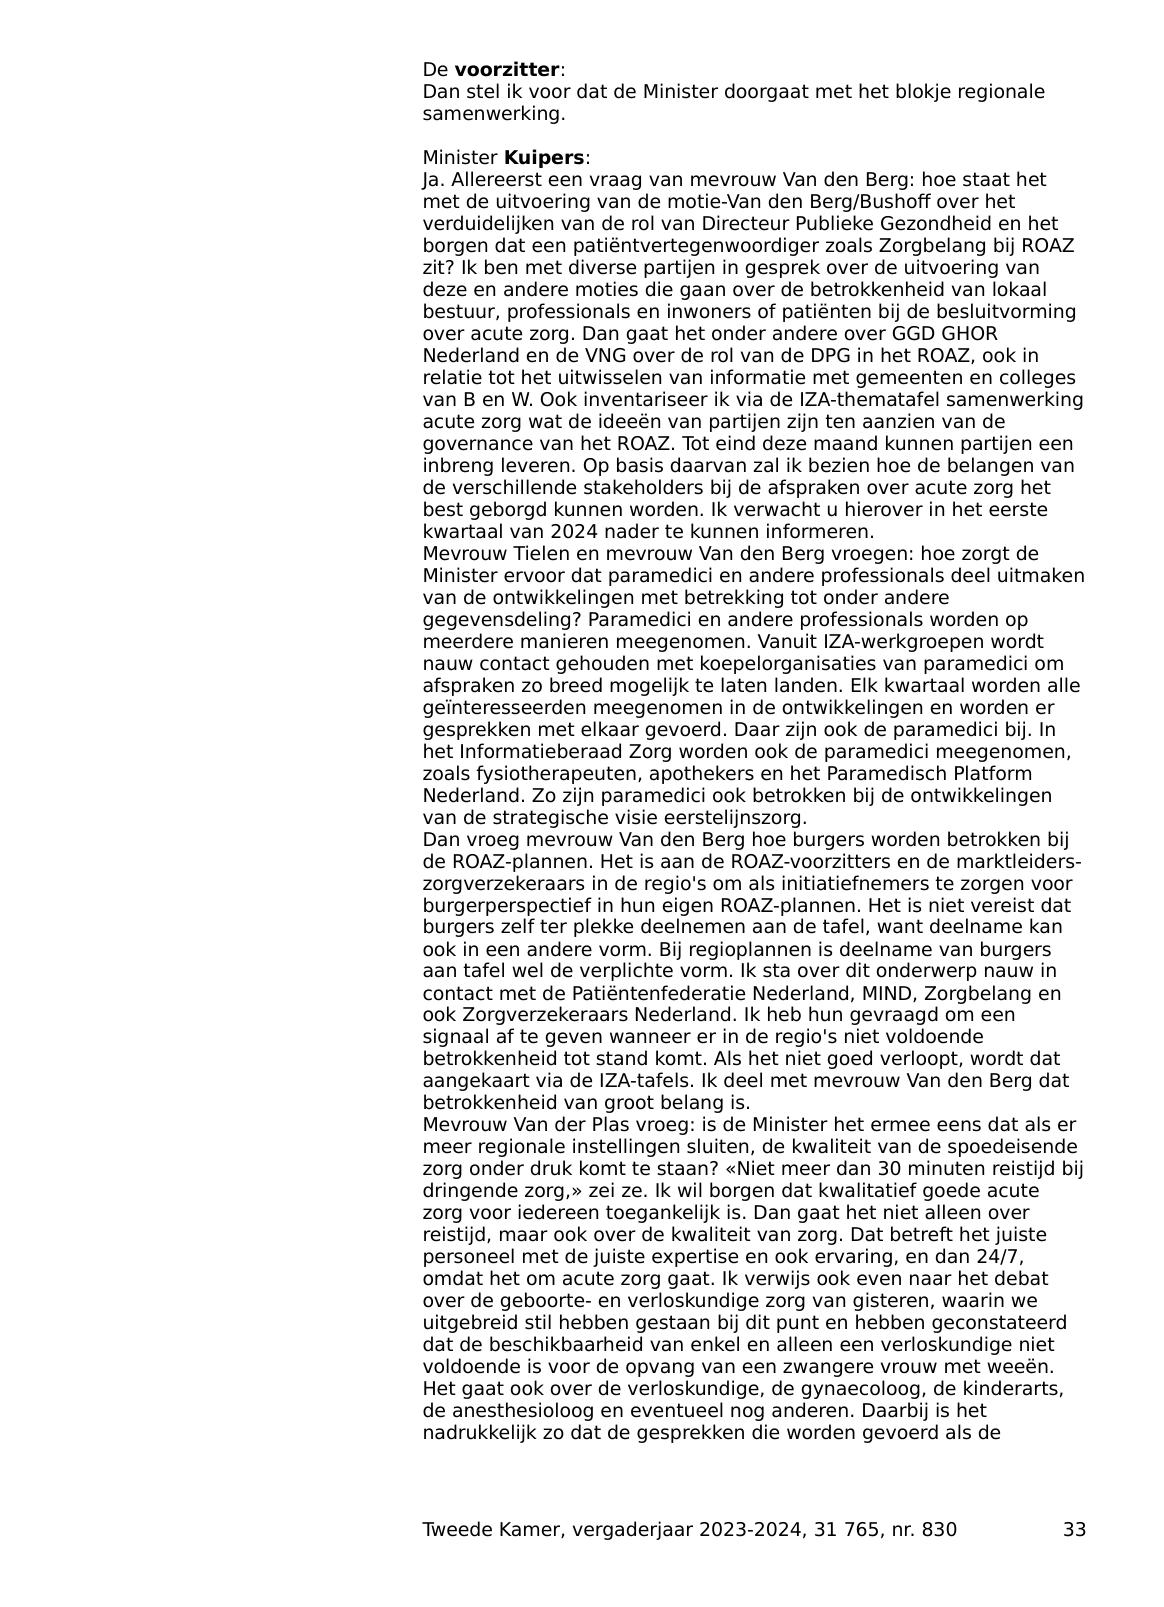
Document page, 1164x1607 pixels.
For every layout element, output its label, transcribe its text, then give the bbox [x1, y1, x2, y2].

text Mevrouw Tielen en mevrouw Van den Berg vroegen: hoe zorgt de Minister ervoor dat paramedici en andere professionals deel uitmaken van de ontwikkelingen met betrekking tot onder andere gegevensdeling? Paramedici en andere professionals worden op meerdere manieren meegenomen. Vanuit IZA-werkgroepen wordt nauw contact gehouden met koepelorganisaties van paramedici om afspraken zo breed mogelijk te laten landen. Elk kwartaal worden alle geïnteresseerden meegenomen in de ontwikkelingen en worden er gesprekken met elkaar gevoerd. Daar zijn ook de paramedici bij. In het Informatieberaad Zorg worden ook de paramedici meegenomen, zoals fysiotherapeuten, apothekers en het Paramedisch Platform Nederland. Zo zijn paramedici ook betrokken bij de ontwikkelingen van de strategische visie eerstelijnszorg. [422, 543, 1087, 828]
text Ja. Allereerst een vraag van mevrouw Van den Berg: hoe staat het met de uitvoering van de motie-Van den Berg/Bushoff over het verduidelijken van de rol van Directeur Publieke Gezondheid en het borgen dat een patiëntvertegenwoordiger zoals Zorgbelang bij ROAZ zit? Ik ben met diverse partijen in gesprek over de uitvoering van deze en andere moties die gaan over de betrokkenheid van lokaal bestuur, professionals en inwoners of patiënten bij de besluitvorming over acute zorg. Dan gaat het onder andere over GGD GHOR Nederland en de VNG over de rol van de DPG in het ROAZ, ook in relatie tot het uitwisselen van informatie met gemeenten en colleges van B en W. Ook inventariseer ik via de IZA-thematafel samenwerking acute zorg wat de ideeën van partijen zijn ten aanzien van de governance van het ROAZ. Tot eind deze maand kunnen partijen een inbreng leveren. Op basis daarvan zal ik bezien hoe de belangen van de verschillende stakeholders bij de afspraken over acute zorg het best geborgd kunnen worden. Ik verwacht u hierover in het eerste kwartaal van 2024 nader te kunnen informeren. [422, 169, 1087, 543]
text Mevrouw Van der Plas vroeg: is de Minister het ermee eens dat als er meer regionale instellingen sluiten, de kwaliteit van de spoedeisende zorg onder druk komt te staan? «Niet meer dan 30 minuten reistijd bij dringende zorg,» zei ze. Ik wil borgen dat kwalitatief goede acute zorg voor iedereen toegankelijk is. Dan gaat het niet alleen over reistijd, maar ook over de kwaliteit van zorg. Dat betreft het juiste personeel met de juiste expertise en ook ervaring, en dan 24/7, omdat het om acute zorg gaat. Ik verwijs ook even naar het debat over de geboorte- en verloskundige zorg van gisteren, waarin we uitgebreid stil hebben gestaan bij dit punt en hebben geconstateerd dat de beschikbaarheid van enkel en alleen een verloskundige niet voldoende is voor de opvang van een zwangere vrouw met weeën. Het gaat ook over de verloskundige, de gynaecoloog, de kinderarts, de anesthesioloog en eventueel nog anderen. Daarbij is het nadrukkelijk zo dat de gesprekken die worden gevoerd als de [422, 1114, 1087, 1444]
text De voorzitter: [422, 59, 1087, 81]
text Dan vroeg mevrouw Van den Berg hoe burgers worden betrokken bij de ROAZ-plannen. Het is aan de ROAZ-voorzitters en de marktleiders-zorgverzekeraars in de regio's om als initiatiefnemers te zorgen voor burgerperspectief in hun eigen ROAZ-plannen. Het is niet vereist dat burgers zelf ter plekke deelnemen aan de tafel, want deelname kan ook in een andere vorm. Bij regioplannen is deelname van burgers aan tafel wel de verplichte vorm. Ik sta over dit onderwerp nauw in contact met de Patiëntenfederatie Nederland, MIND, Zorgbelang en ook Zorgverzekeraars Nederland. Ik heb hun gevraagd om een signaal af te geven wanneer er in de regio's niet voldoende betrokkenheid tot stand komt. Als het niet goed verloopt, wordt dat aangekaart via de IZA-tafels. Ik deel met mevrouw Van den Berg dat betrokkenheid van groot belang is. [422, 828, 1087, 1114]
text Minister Kuipers: [422, 147, 1087, 169]
text Dan stel ik voor dat de Minister doorgaat met het blokje regionale samenwerking. [422, 81, 1087, 125]
